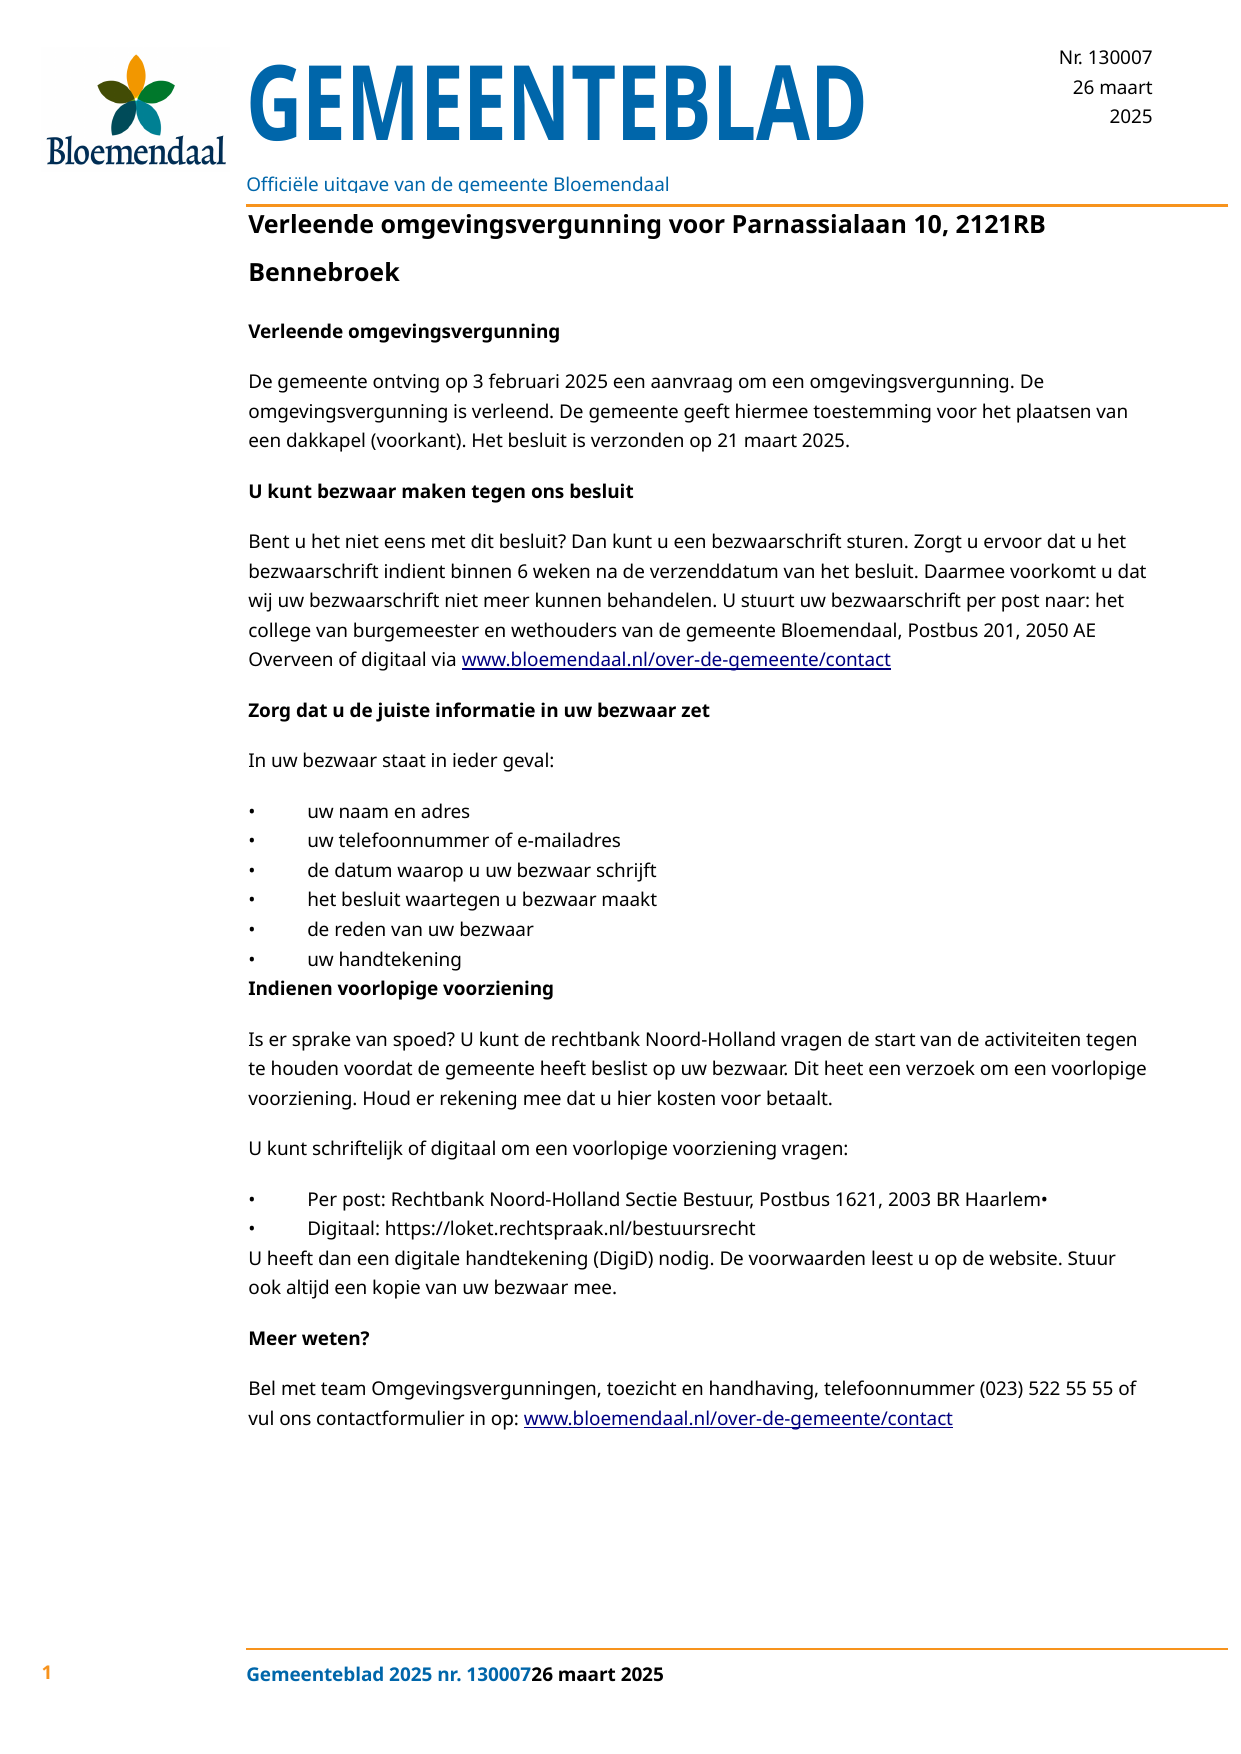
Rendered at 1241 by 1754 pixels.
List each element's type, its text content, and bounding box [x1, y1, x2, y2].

text U kunt schriftelijk of digitaal om een voorlopige voorziening vragen: [248, 1135, 1152, 1161]
list de datum waarop u uw bezwaar schrijft [248, 857, 1152, 883]
text Bel met team Omgevingsvergunningen, toezicht en handhaving, telefoonnummer (023) 522 55 55 of vul ons contactformulier in op: www.bloemendaal.nl/over-de-gemeente/contact [248, 1375, 1152, 1431]
text U kunt bezwaar maken tegen ons besluit [248, 478, 1152, 504]
text Verleende omgevingsvergunning [248, 318, 1152, 344]
list de reden van uw bezwaar [248, 916, 1152, 942]
text Is er sprake van spoed? U kunt de rechtbank Noord-Holland vragen de start van de activiteiten tegen te houden voordat de gemeente heeft beslist op uw bezwaar. Dit heet een verzoek om een voorlopige voorziening. Houd er rekening mee dat u hier kosten voor betaalt. [248, 1026, 1152, 1111]
text Zorg dat u de juiste informatie in uw bezwaar zet [248, 697, 1152, 723]
text Meer weten? [248, 1325, 1152, 1351]
list Per post: Rechtbank Noord-Holland Sectie Bestuur, Postbus 1621, 2003 BR Haarlem• [248, 1186, 1152, 1212]
list uw handtekening [248, 946, 1152, 972]
list het besluit waartegen u bezwaar maakt [248, 887, 1152, 912]
text In uw bezwaar staat in ieder geval: [248, 747, 1152, 773]
text Verleende omgevingsvergunning voor Parnassialaan 10, 2121RB Bennebroek [248, 207, 1152, 288]
picture [41, 47, 231, 172]
text Bent u het niet eens met dit besluit? Dan kunt u een bezwaarschrift sturen. Zorgt u ervoor dat u het bezwaarschrift indient binnen 6 weken na de verzenddatum van het besluit. Daarmee voorkomt u dat wij uw bezwaarschrift niet meer kunnen behandelen. U stuurt uw bezwaarschrift per post naar: het college van burgemeester en wethouders van de gemeente Bloemendaal, Postbus 201, 2050 AE Overveen of digitaal via www.bloemendaal.nl/over-de-gemeente/contact [248, 528, 1152, 672]
list uw naam en adres [248, 798, 1152, 824]
text Indienen voorlopige voorziening [248, 975, 1152, 1001]
text De gemeente ontving op 3 februari 2025 een aanvraag om een omgevingsvergunning. De omgevingsvergunning is verleend. De gemeente geeft hiermee toestemming voor het plaatsen van een dakkapel (voorkant). Het besluit is verzonden op 21 maart 2025. [248, 368, 1152, 453]
list Digitaal: https://loket.rechtspraak.nl/bestuursrecht [248, 1215, 1152, 1241]
text U heeft dan een digitale handtekening (DigiD) nodig. De voorwaarden leest u op de website. Stuur ook altijd een kopie van uw bezwaar mee. [248, 1245, 1152, 1300]
list uw telefoonnummer of e-mailadres [248, 827, 1152, 853]
